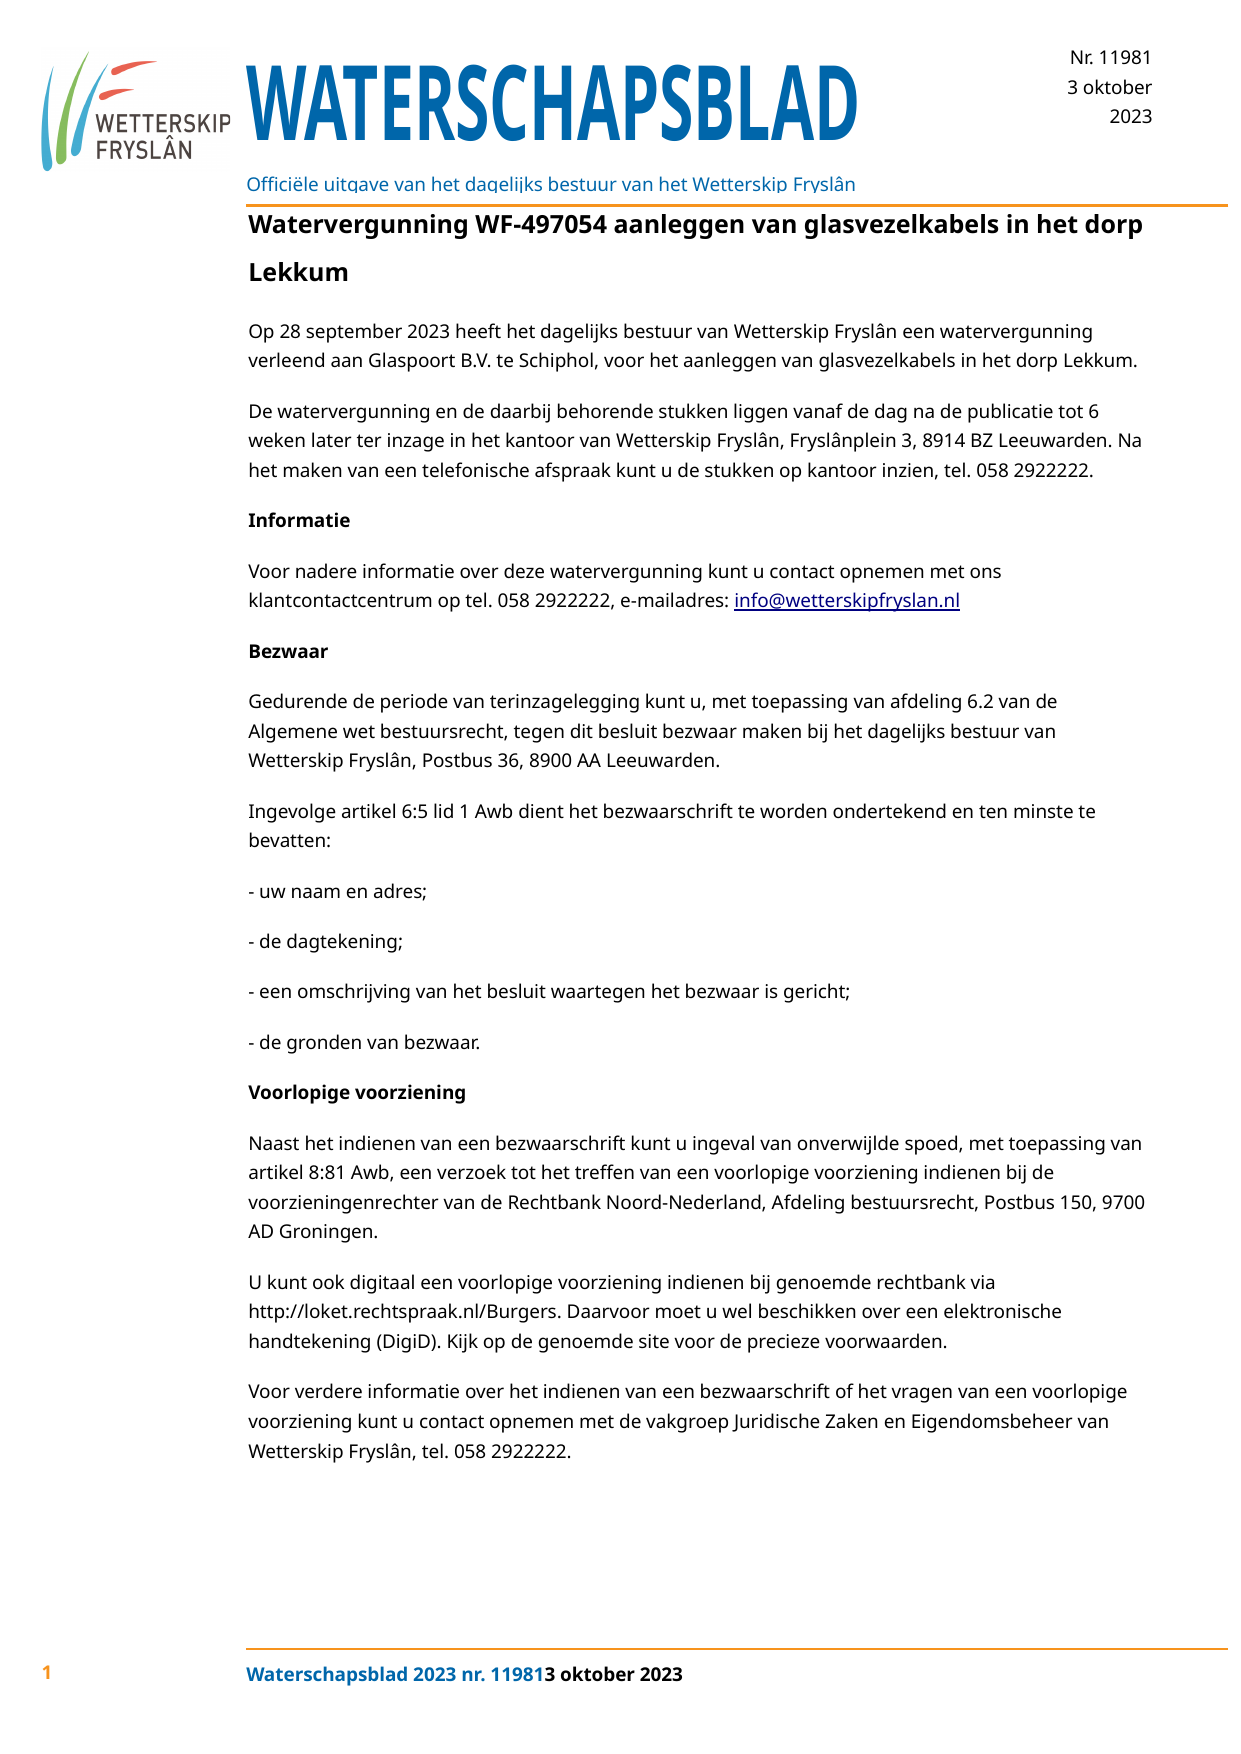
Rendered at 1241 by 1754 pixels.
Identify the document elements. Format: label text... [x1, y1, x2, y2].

text Watervergunning WF-497054 aanleggen van glasvezelkabels in het dorp Lekkum [248, 207, 1152, 288]
text Informatie [248, 507, 1152, 533]
text Op 28 september 2023 heeft het dagelijks bestuur van Wetterskip Fryslân een watervergunning verleend aan Glaspoort B.V. te Schiphol, voor het aanleggen van glasvezelkabels in het dorp Lekkum. [248, 318, 1152, 373]
text Gedurende de periode van terinzagelegging kunt u, met toepassing van afdeling 6.2 van de Algemene wet bestuursrecht, tegen dit besluit bezwaar maken bij het dagelijks bestuur van Wetterskip Fryslân, Postbus 36, 8900 AA Leeuwarden. [248, 688, 1152, 773]
text - een omschrijving van het besluit waartegen het bezwaar is gericht; [248, 979, 1152, 1004]
text - de dagtekening; [248, 928, 1152, 954]
picture [41, 47, 231, 172]
text Ingevolge artikel 6:5 lid 1 Awb dient het bezwaarschrift te worden ondertekend en ten minste te bevatten: [248, 798, 1152, 853]
text Naast het indienen van een bezwaarschrift kunt u ingeval van onverwijlde spoed, met toepassing van artikel 8:81 Awb, een verzoek tot het treffen van een voorlopige voorziening indienen bij de voorzieningenrechter van de Rechtbank Noord-Nederland, Afdeling bestuursrecht, Postbus 150, 9700 AD Groningen. [248, 1130, 1152, 1244]
text De watervergunning en de daarbij behorende stukken liggen vanaf de dag na de publicatie tot 6 weken later ter inzage in het kantoor van Wetterskip Fryslân, Fryslânplein 3, 8914 BZ Leeuwarden. Na het maken van een telefonische afspraak kunt u de stukken op kantoor inzien, tel. 058 2922222. [248, 398, 1152, 483]
text U kunt ook digitaal een voorlopige voorziening indienen bij genoemde rechtbank via http://loket.rechtspraak.nl/Burgers. Daarvoor moet u wel beschikken over een elektronische handtekening (DigiD). Kijk op de genoemde site voor de precieze voorwaarden. [248, 1269, 1152, 1354]
text Voorlopige voorziening [248, 1079, 1152, 1105]
text Voor nadere informatie over deze watervergunning kunt u contact opnemen met ons klantcontactcentrum op tel. 058 2922222, e-mailadres: info@wetterskipfryslan.nl [248, 558, 1152, 613]
text - de gronden van bezwaar. [248, 1029, 1152, 1055]
text Voor verdere informatie over het indienen van een bezwaarschrift of het vragen van een voorlopige voorziening kunt u contact opnemen met de vakgroep Juridische Zaken en Eigendomsbeheer van Wetterskip Fryslân, tel. 058 2922222. [248, 1379, 1152, 1464]
text Bezwaar [248, 638, 1152, 664]
text - uw naam en adres; [248, 878, 1152, 904]
